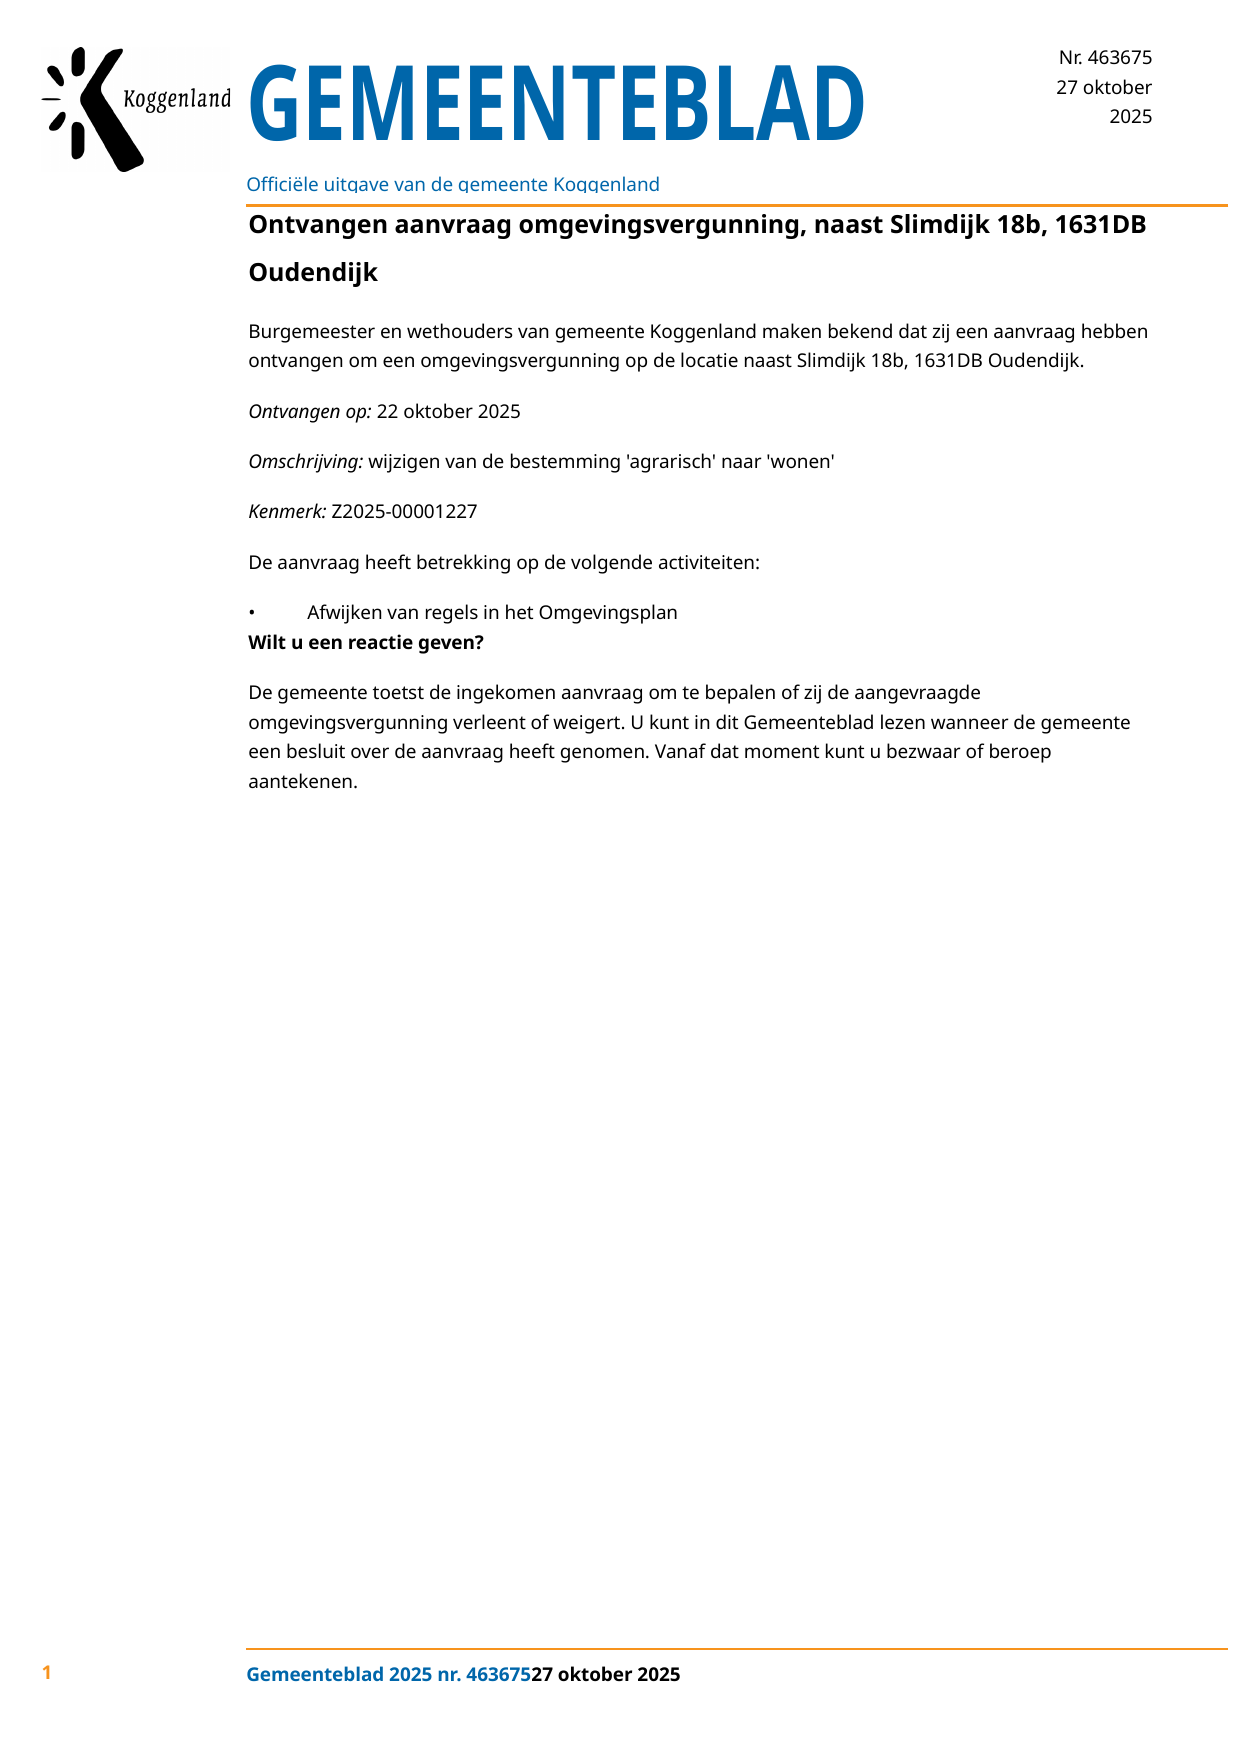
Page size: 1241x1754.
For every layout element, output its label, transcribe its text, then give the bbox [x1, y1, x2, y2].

text Ontvangen aanvraag omgevingsvergunning, naast Slimdijk 18b, 1631DB Oudendijk [248, 207, 1152, 288]
text Burgemeester en wethouders van gemeente Koggenland maken bekend dat zij een aanvraag hebben ontvangen om een omgevingsvergunning op de locatie naast Slimdijk 18b, 1631DB Oudendijk. [248, 318, 1152, 373]
text De aanvraag heeft betrekking op de volgende activiteiten: [248, 549, 1152, 575]
text Wilt u een reactie geven? [248, 629, 1152, 655]
text De gemeente toetst de ingekomen aanvraag om te bepalen of zij de aangevraagde omgevingsvergunning verleent of weigert. U kunt in dit Gemeenteblad lezen wanneer de gemeente een besluit over de aanvraag heeft genomen. Vanaf dat moment kunt u bezwaar of beroep aantekenen. [248, 679, 1152, 794]
picture [41, 47, 231, 172]
text Kenmerk: Z2025-00001227 [248, 499, 1152, 524]
text Omschrijving: wijzigen van de bestemming 'agrarisch' naar 'wonen' [248, 448, 1152, 474]
text Ontvangen op: 22 oktober 2025 [248, 398, 1152, 424]
list Afwijken van regels in het Omgevingsplan [248, 599, 1152, 625]
